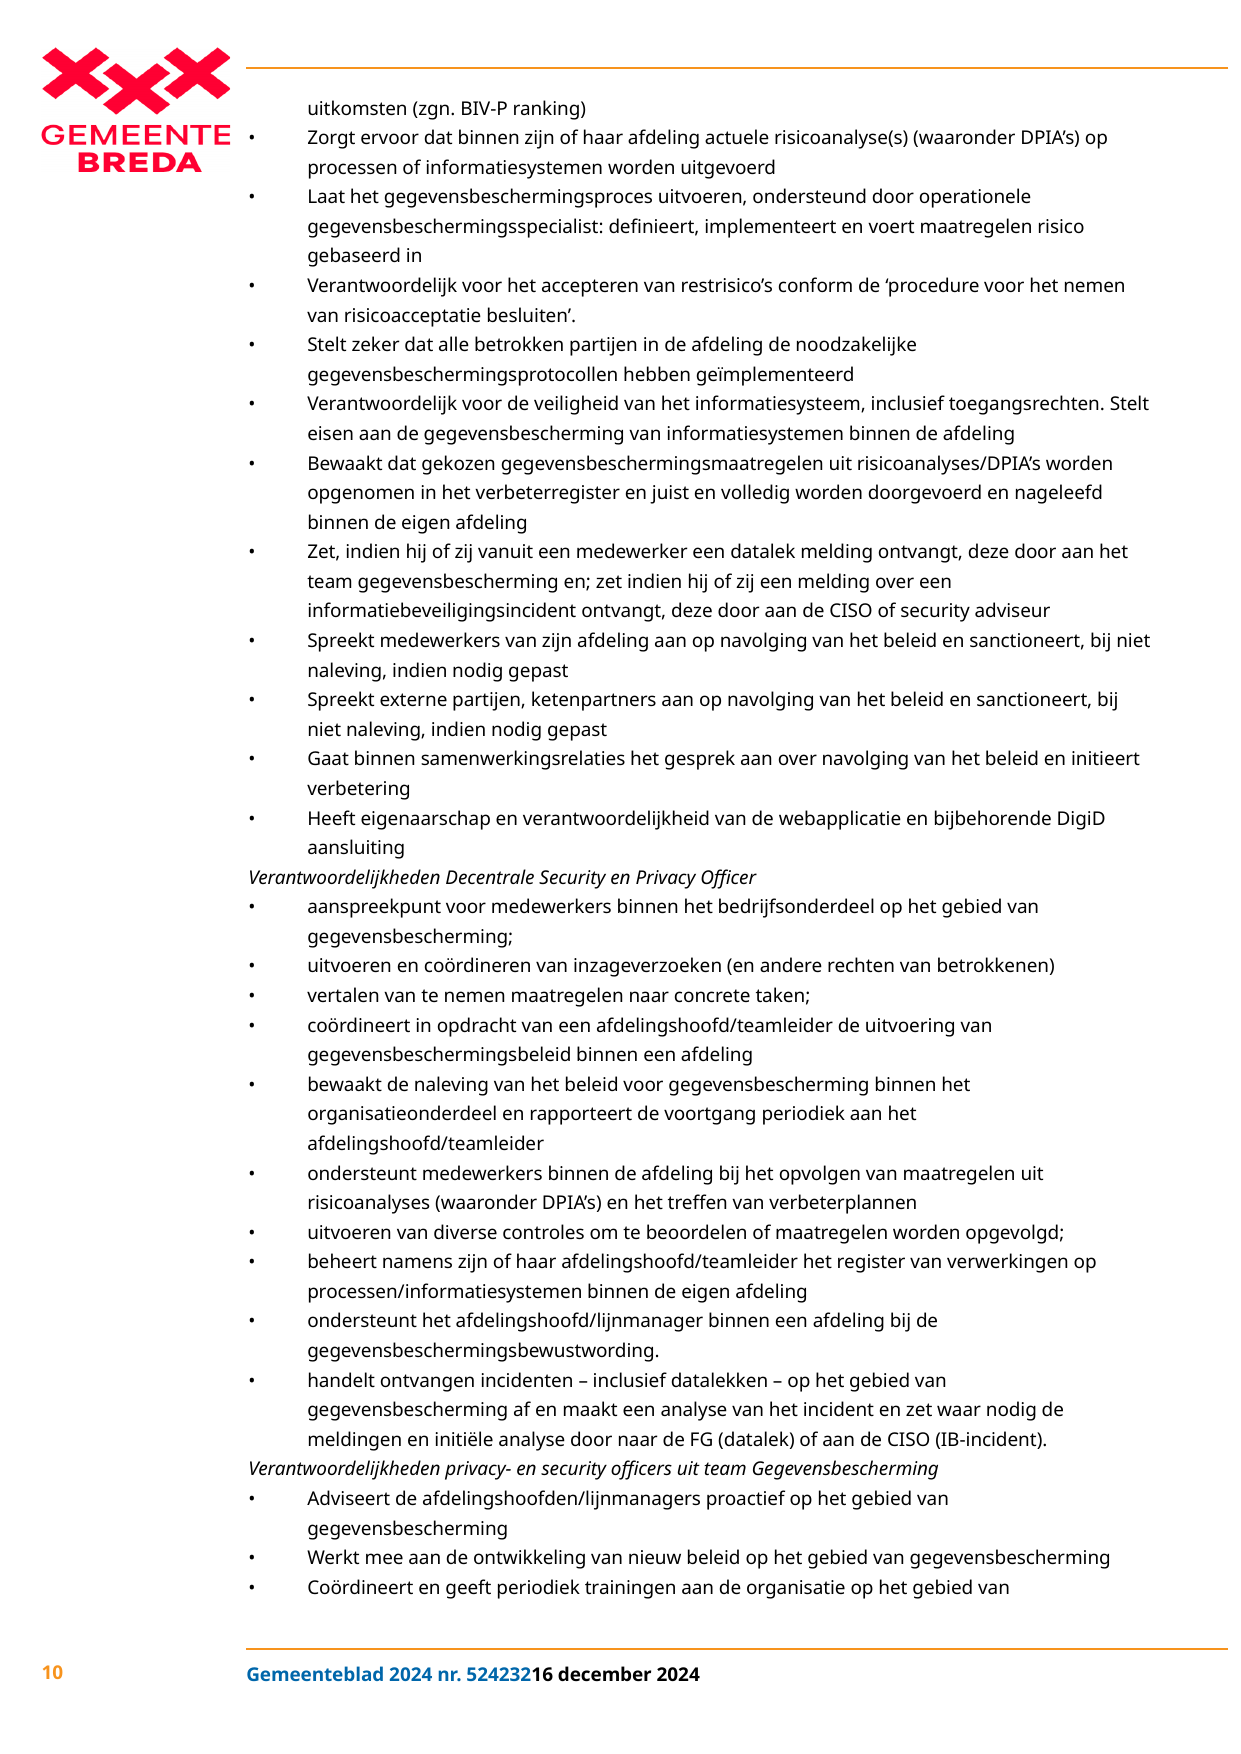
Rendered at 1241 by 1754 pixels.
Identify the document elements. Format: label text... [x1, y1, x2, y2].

list beheert namens zijn of haar afdelingshoofd/teamleider het register van verwerkingen op processen/informatiesystemen binnen de eigen afdeling [248, 1248, 1152, 1304]
list Adviseert de afdelingshoofden/lijnmanagers proactief op het gebied van gegevensbescherming [248, 1485, 1152, 1541]
list handelt ontvangen incidenten – inclusief datalekken – op het gebied van gegevensbescherming af en maakt een analyse van het incident en zet waar nodig de meldingen en initiële analyse door naar de FG (datalek) of aan de CISO (IB-incident). [248, 1367, 1152, 1452]
list uitvoeren van diverse controles om te beoordelen of maatregelen worden opgevolgd; [248, 1219, 1152, 1245]
list uitkomsten (zgn. BIV-P ranking) [248, 95, 1152, 121]
list Coördineert en geeft periodiek trainingen aan de organisatie op het gebied van [248, 1574, 1152, 1600]
list bewaakt de naleving van het beleid voor gegevensbescherming binnen het organisatieonderdeel en rapporteert de voortgang periodiek aan het afdelingshoofd/teamleider [248, 1071, 1152, 1156]
list Gaat binnen samenwerkingsrelaties het gesprek aan over navolging van het beleid en initieert verbetering [248, 746, 1152, 801]
list ondersteunt het afdelingshoofd/lijnmanager binnen een afdeling bij de gegevensbeschermingsbewustwording. [248, 1308, 1152, 1363]
list Laat het gegevensbeschermingsproces uitvoeren, ondersteund door operationele gegevensbeschermingsspecialist: definieert, implementeert en voert maatregelen risico gebaseerd in [248, 183, 1152, 268]
list vertalen van te nemen maatregelen naar concrete taken; [248, 982, 1152, 1008]
list ondersteunt medewerkers binnen de afdeling bij het opvolgen van maatregelen uit risicoanalyses (waaronder DPIA’s) en het treffen van verbeterplannen [248, 1160, 1152, 1215]
list Zorgt ervoor dat binnen zijn of haar afdeling actuele risicoanalyse(s) (waaronder DPIA’s) op processen of informatiesystemen worden uitgevoerd [248, 124, 1152, 180]
list Spreekt externe partijen, ketenpartners aan op navolging van het beleid en sanctioneert, bij niet naleving, indien nodig gepast [248, 686, 1152, 742]
list Spreekt medewerkers van zijn afdeling aan op navolging van het beleid en sanctioneert, bij niet naleving, indien nodig gepast [248, 627, 1152, 683]
list Zet, indien hij of zij vanuit een medewerker een datalek melding ontvangt, deze door aan het team gegevensbescherming en; zet indien hij of zij een melding over een informatiebeveiligingsincident ontvangt, deze door aan de CISO of security adviseur [248, 538, 1152, 623]
list Verantwoordelijk voor de veiligheid van het informatiesysteem, inclusief toegangsrechten. Stelt eisen aan de gegevensbescherming van informatiesystemen binnen de afdeling [248, 391, 1152, 446]
list Verantwoordelijk voor het accepteren van restrisico’s conform de ‘procedure voor het nemen van risicoacceptatie besluiten’. [248, 272, 1152, 328]
text Verantwoordelijkheden privacy- en security officers uit team Gegevensbescherming [248, 1456, 1152, 1481]
list coördineert in opdracht van een afdelingshoofd/teamleider de uitvoering van gegevensbeschermingsbeleid binnen een afdeling [248, 1012, 1152, 1067]
picture [41, 47, 231, 172]
list Bewaakt dat gekozen gegevensbeschermingsmaatregelen uit risicoanalyses/DPIA’s worden opgenomen in het verbeterregister en juist en volledig worden doorgevoerd en nageleefd binnen de eigen afdeling [248, 450, 1152, 535]
list aanspreekpunt voor medewerkers binnen het bedrijfsonderdeel op het gebied van gegevensbescherming; [248, 893, 1152, 949]
text Verantwoordelijkheden Decentrale Security en Privacy Officer [248, 864, 1152, 890]
list uitvoeren en coördineren van inzageverzoeken (en andere rechten van betrokkenen) [248, 953, 1152, 978]
list Werkt mee aan de ontwikkeling van nieuw beleid op het gebied van gegevensbescherming [248, 1544, 1152, 1570]
list Heeft eigenaarschap en verantwoordelijkheid van de webapplicatie en bijbehorende DigiD aansluiting [248, 805, 1152, 860]
list Stelt zeker dat alle betrokken partijen in de afdeling de noodzakelijke gegevensbeschermingsprotocollen hebben geïmplementeerd [248, 331, 1152, 387]
